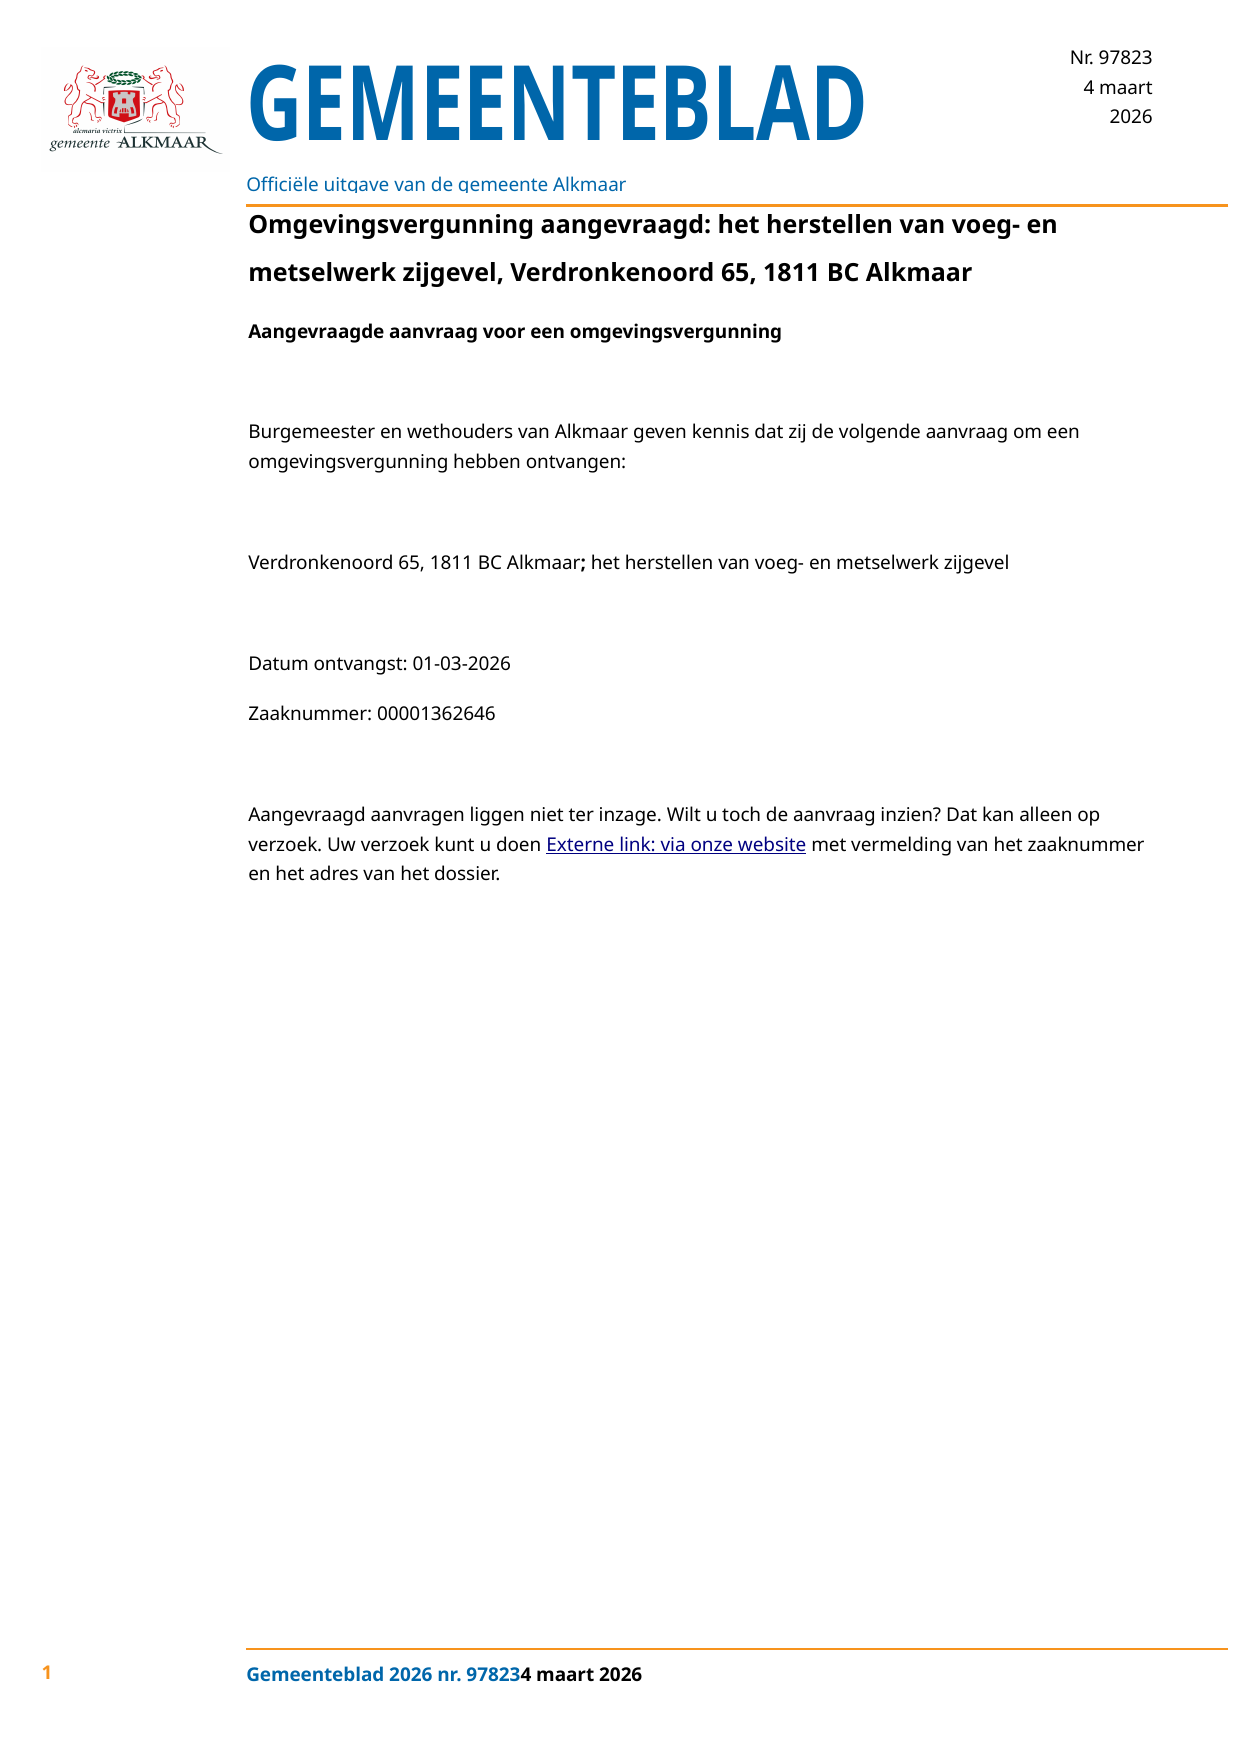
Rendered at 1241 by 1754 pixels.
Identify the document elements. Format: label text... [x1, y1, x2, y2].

text Datum ontvangst: 01-03-2026 [248, 650, 1152, 676]
text Omgevingsvergunning aangevraagd: het herstellen van voeg- en metselwerk zijgevel, Verdronkenoord 65, 1811 BC Alkmaar [248, 207, 1152, 288]
text Aangevraagde aanvraag voor een omgevingsvergunning [248, 318, 1152, 344]
text Zaaknummer: 00001362646 [248, 700, 1152, 726]
text Burgemeester en wethouders van Alkmaar geven kennis dat zij de volgende aanvraag om een omgevingsvergunning hebben ontvangen: [248, 419, 1152, 474]
picture [41, 47, 231, 172]
text Verdronkenoord 65, 1811 BC Alkmaar; het herstellen van voeg- en metselwerk zijgevel [248, 549, 1152, 575]
text Aangevraagd aanvragen liggen niet ter inzage. Wilt u toch de aanvraag inzien? Dat kan alleen op verzoek. Uw verzoek kunt u doen Externe link: via onze website met vermelding van het zaaknummer en het adres van het dossier. [248, 801, 1152, 886]
